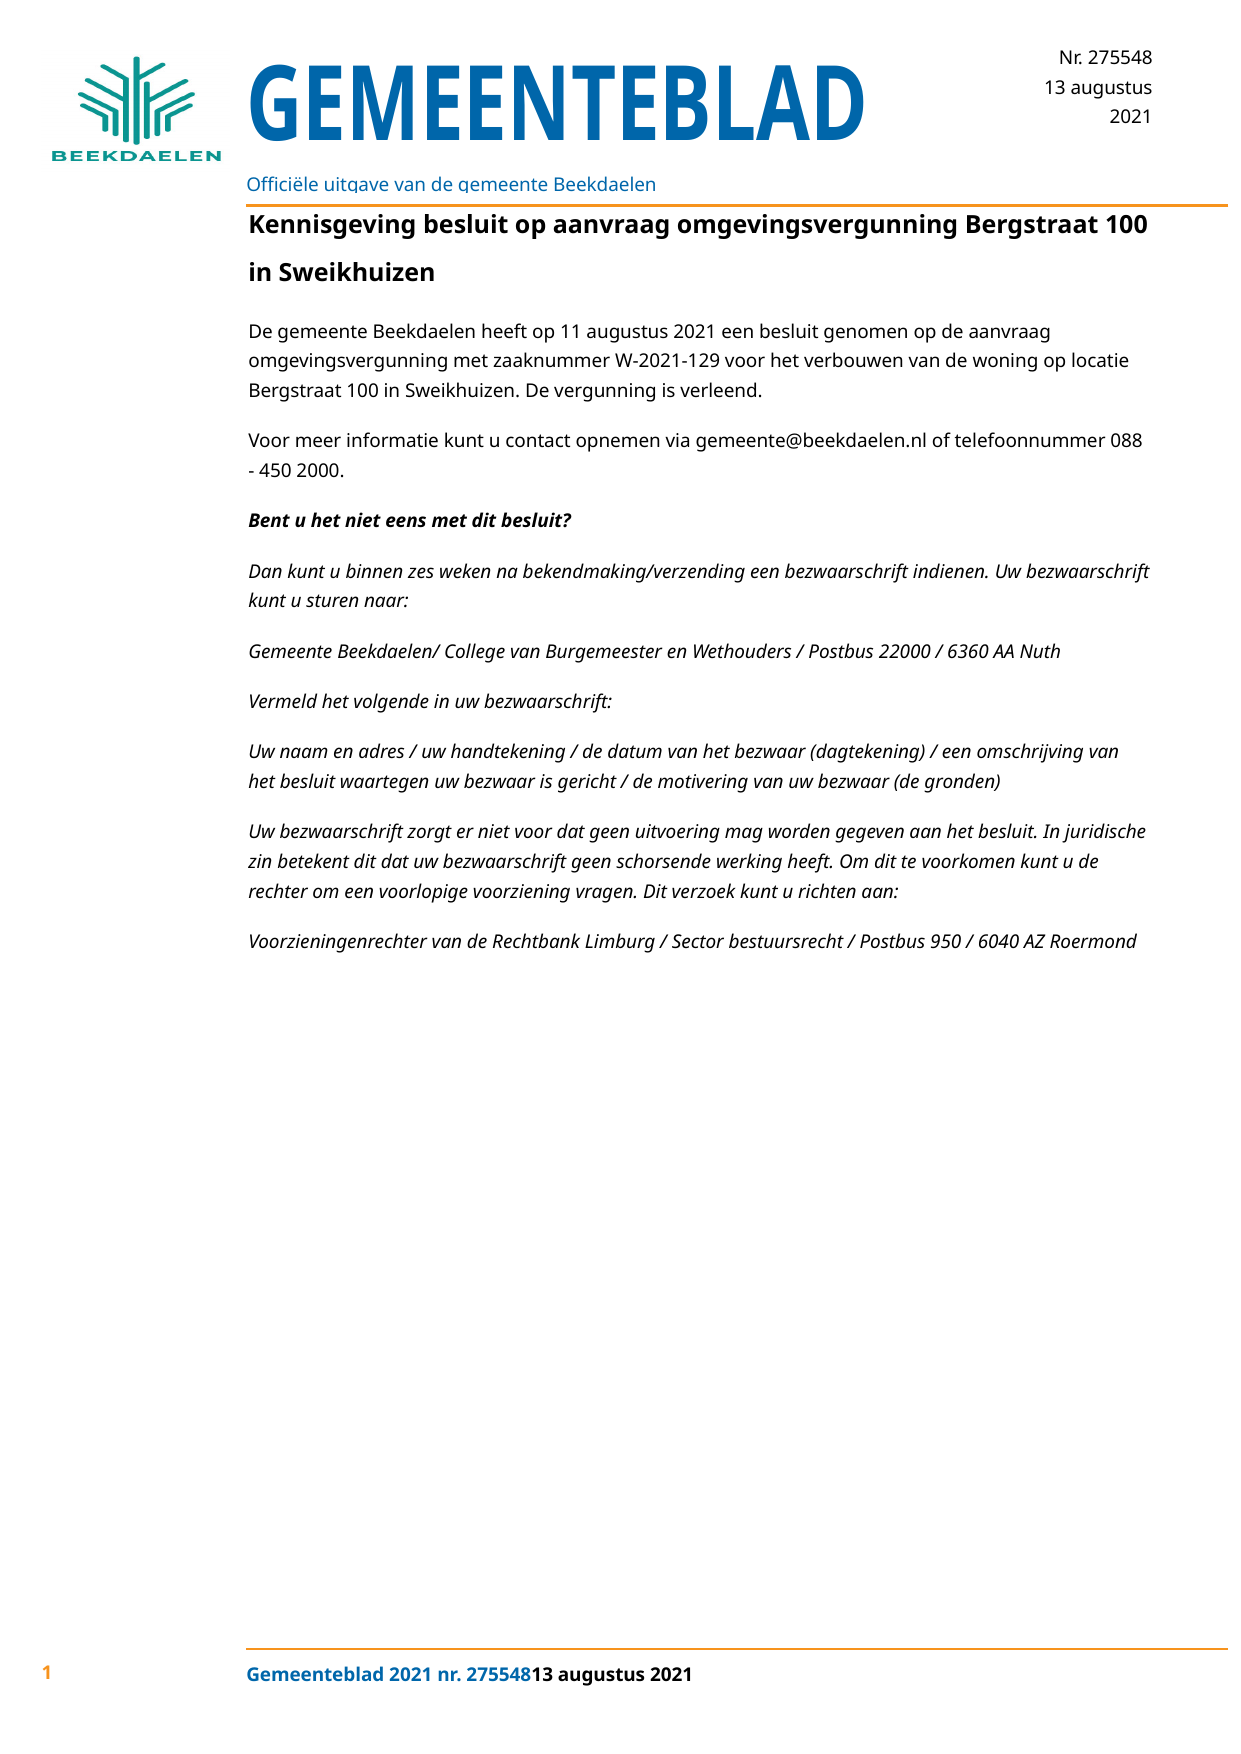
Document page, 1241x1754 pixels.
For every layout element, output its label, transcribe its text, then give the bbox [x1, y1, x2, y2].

text Uw bezwaarschrift zorgt er niet voor dat geen uitvoering mag worden gegeven aan het besluit. In juridische zin betekent dit dat uw bezwaarschrift geen schorsende werking heeft. Om dit te voorkomen kunt u de rechter om een voorlopige voorziening vragen. Dit verzoek kunt u richten aan: [248, 819, 1152, 904]
picture [41, 47, 231, 172]
text Bent u het niet eens met dit besluit? [248, 507, 1152, 533]
text Vermeld het volgende in uw bezwaarschrift: [248, 688, 1152, 714]
text Dan kunt u binnen zes weken na bekendmaking/verzending een bezwaarschrift indienen. Uw bezwaarschrift kunt u sturen naar: [248, 558, 1152, 613]
text Gemeente Beekdaelen/ College van Burgemeester en Wethouders / Postbus 22000 / 6360 AA Nuth [248, 638, 1152, 664]
text Kennisgeving besluit op aanvraag omgevingsvergunning Bergstraat 100 in Sweikhuizen [248, 207, 1152, 288]
text Voor meer informatie kunt u contact opnemen via gemeente@beekdaelen.nl of telefoonnummer 088 - 450 2000. [248, 427, 1152, 483]
text Voorzieningenrechter van de Rechtbank Limburg / Sector bestuursrecht / Postbus 950 / 6040 AZ Roermond [248, 928, 1152, 954]
text De gemeente Beekdaelen heeft op 11 augustus 2021 een besluit genomen op de aanvraag omgevingsvergunning met zaaknummer W-2021-129 voor het verbouwen van de woning op locatie Bergstraat 100 in Sweikhuizen. De vergunning is verleend. [248, 318, 1152, 403]
text Uw naam en adres / uw handtekening / de datum van het bezwaar (dagtekening) / een omschrijving van het besluit waartegen uw bezwaar is gericht / de motivering van uw bezwaar (de gronden) [248, 739, 1152, 794]
